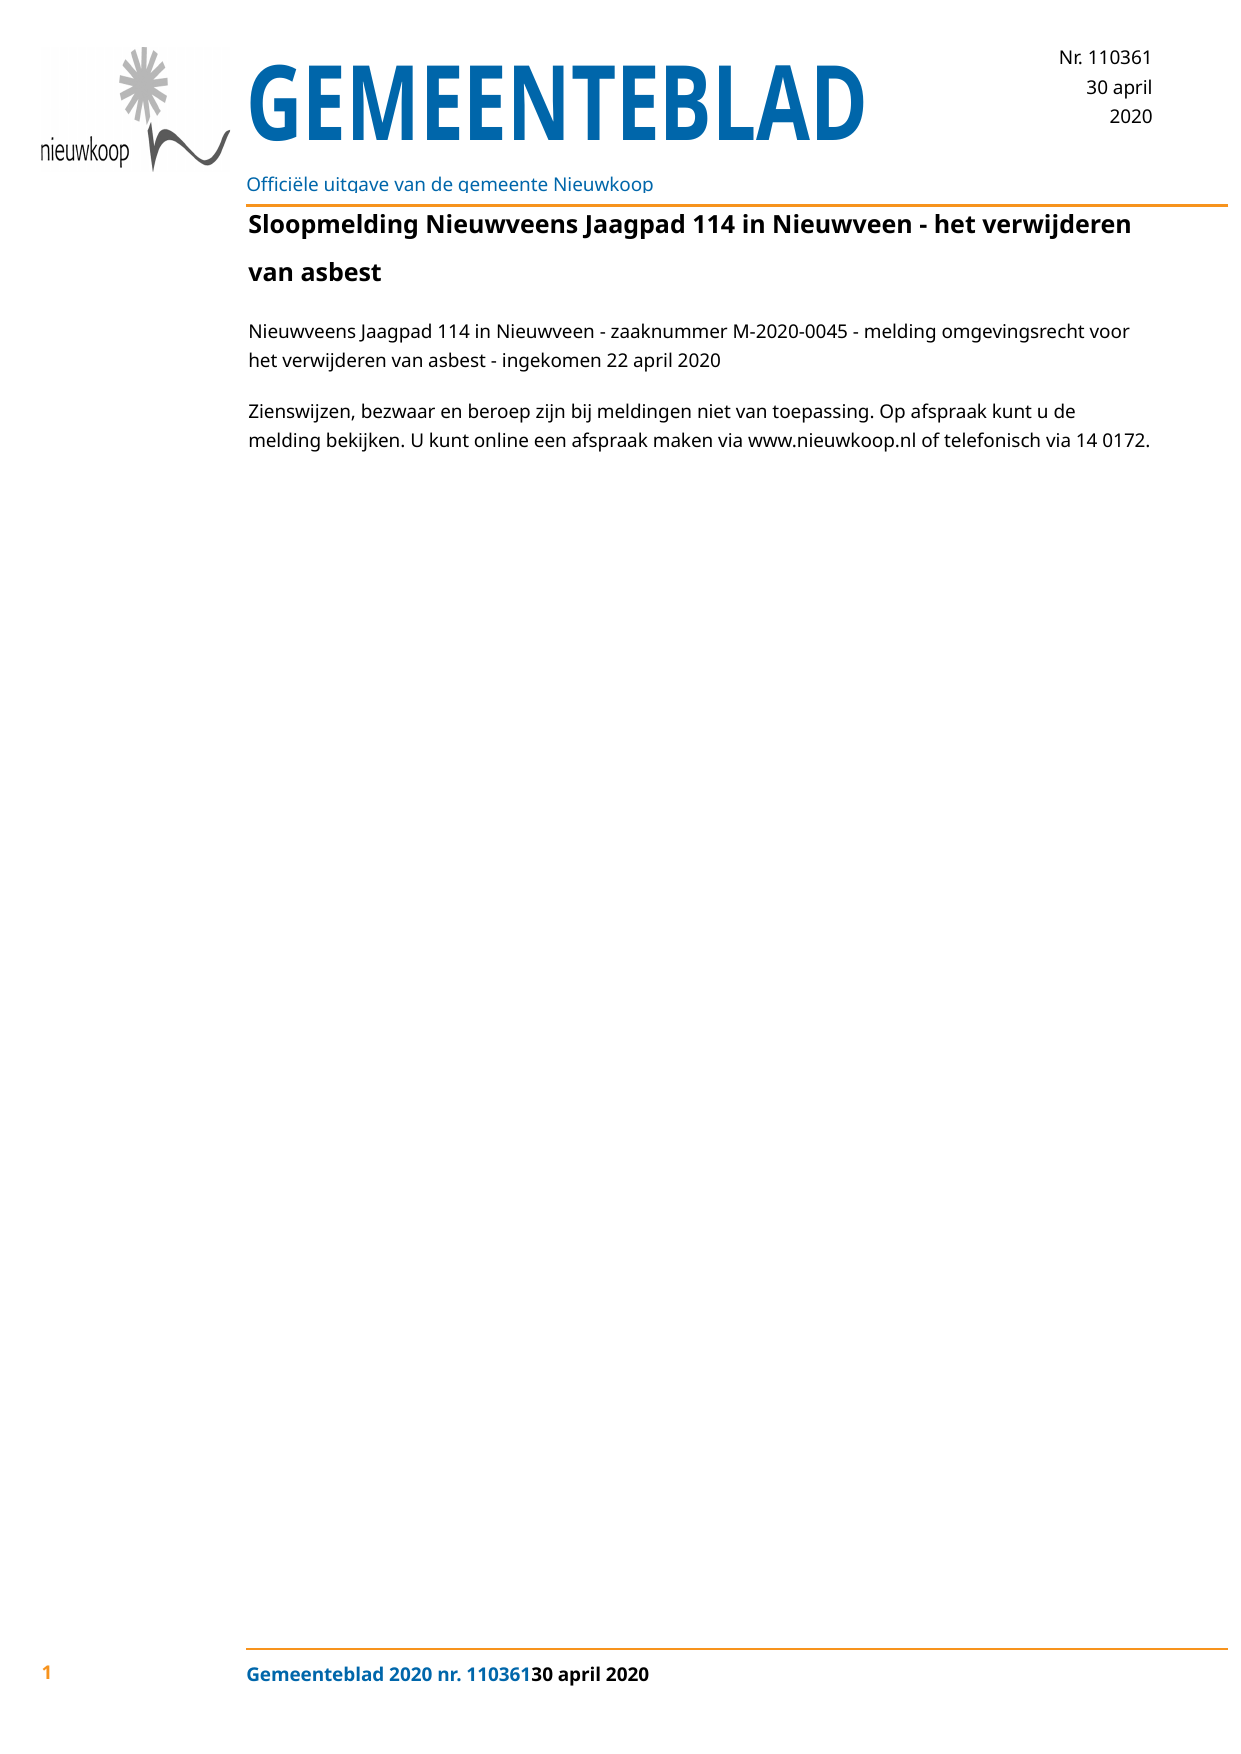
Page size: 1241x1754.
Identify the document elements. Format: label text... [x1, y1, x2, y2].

picture [41, 47, 231, 172]
text Sloopmelding Nieuwveens Jaagpad 114 in Nieuwveen - het verwijderen van asbest [248, 207, 1152, 288]
text Nieuwveens Jaagpad 114 in Nieuwveen - zaaknummer M-2020-0045 - melding omgevingsrecht voor het verwijderen van asbest - ingekomen 22 april 2020 [248, 318, 1152, 373]
text Zienswijzen, bezwaar en beroep zijn bij meldingen niet van toepassing. Op afspraak kunt u de melding bekijken. U kunt online een afspraak maken via www.nieuwkoop.nl of telefonisch via 14 0172. [248, 398, 1152, 453]
